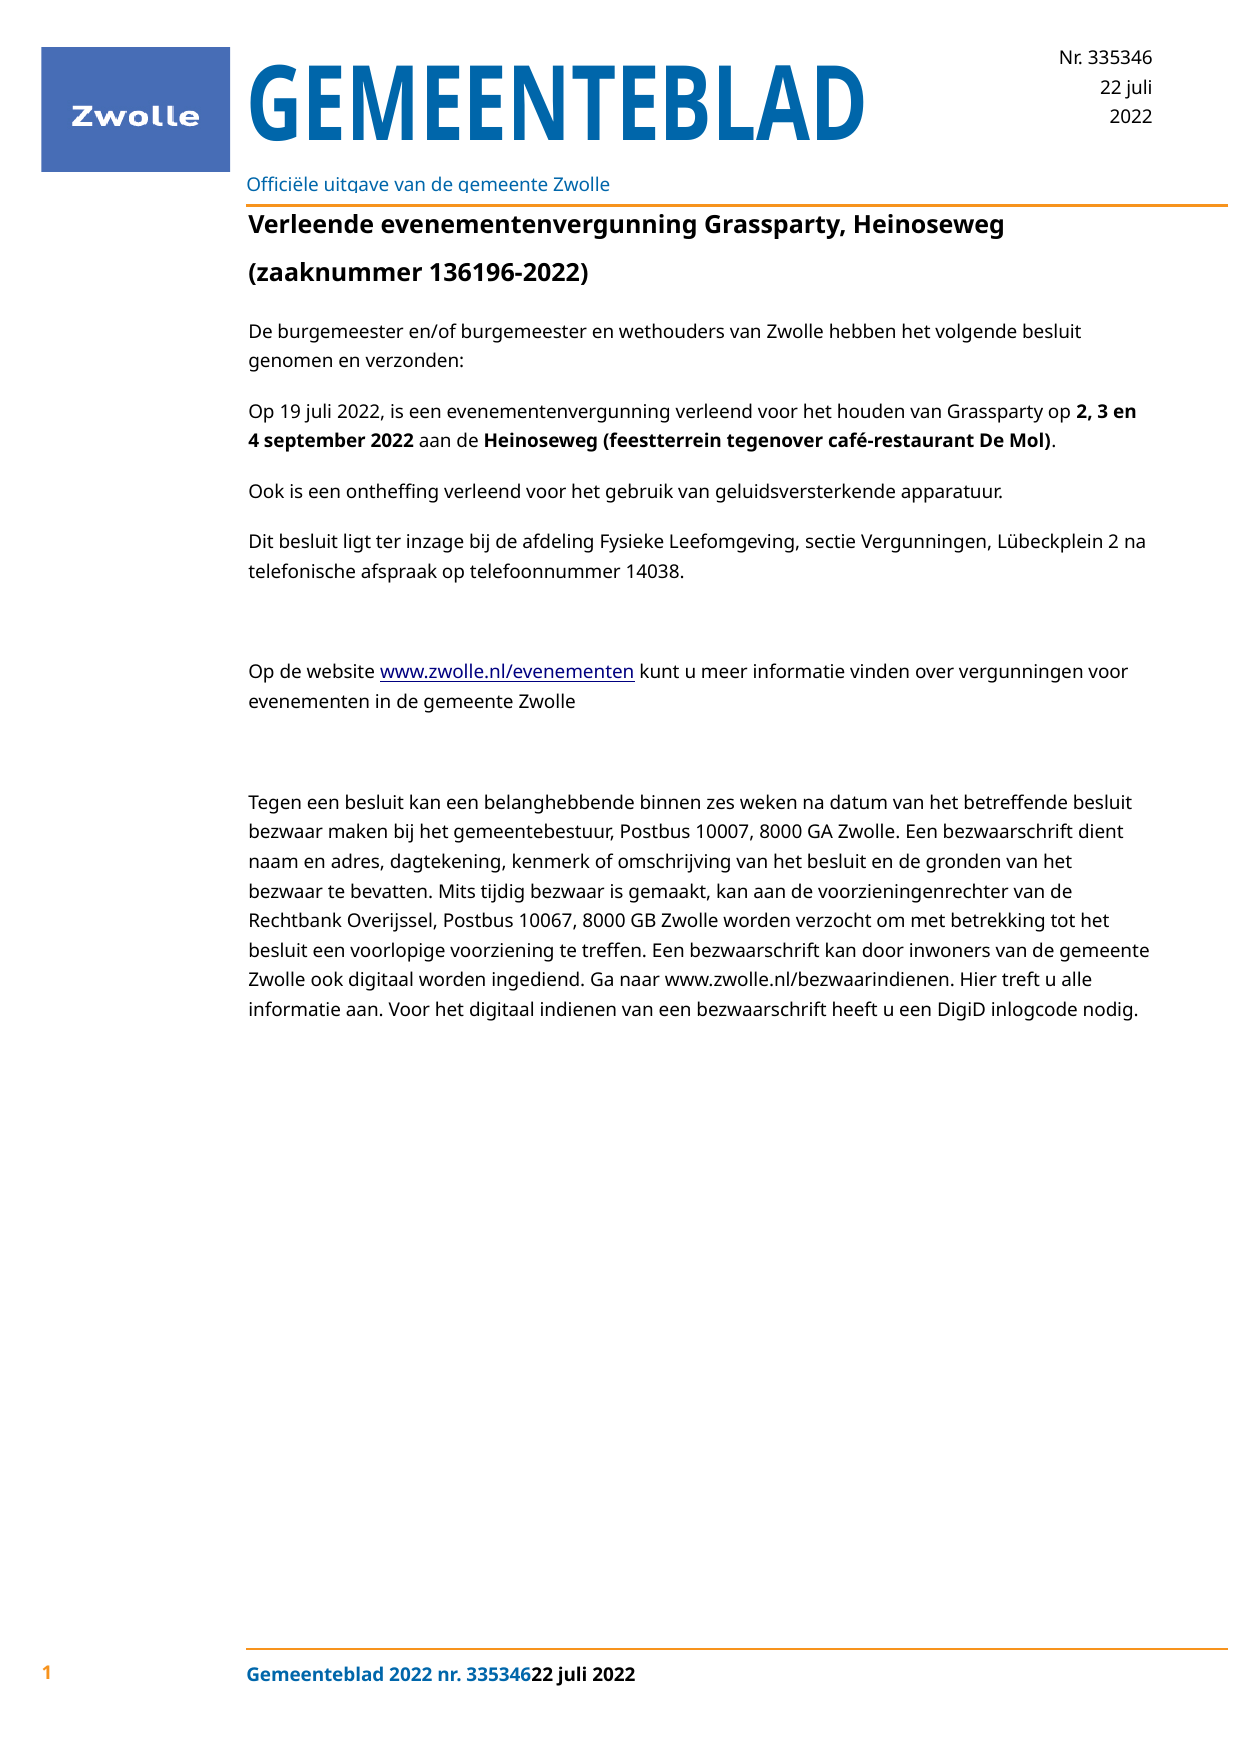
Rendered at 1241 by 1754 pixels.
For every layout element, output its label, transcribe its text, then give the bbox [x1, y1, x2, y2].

text Dit besluit ligt ter inzage bij de afdeling Fysieke Leefomgeving, sectie Vergunningen, Lübeckplein 2 na telefonische afspraak op telefoonnummer 14038. [248, 528, 1152, 584]
text De burgemeester en/of burgemeester en wethouders van Zwolle hebben het volgende besluit genomen en verzonden: [248, 318, 1152, 373]
picture [41, 47, 231, 172]
text Op de website www.zwolle.nl/evenementen kunt u meer informatie vinden over vergunningen voor evenementen in de gemeente Zwolle [248, 659, 1152, 714]
text Verleende evenementenvergunning Grassparty, Heinoseweg (zaaknummer 136196-2022) [248, 207, 1152, 288]
text Op 19 juli 2022, is een evenementenvergunning verleend voor het houden van Grassparty op 2, 3 en 4 september 2022 aan de Heinoseweg (feestterrein tegenover café-restaurant De Mol). [248, 398, 1152, 453]
text Ook is een ontheffing verleend voor het gebruik van geluidsversterkende apparatuur. [248, 478, 1152, 504]
text Tegen een besluit kan een belanghebbende binnen zes weken na datum van het betreffende besluit bezwaar maken bij het gemeentebestuur, Postbus 10007, 8000 GA Zwolle. Een bezwaarschrift dient naam en adres, dagtekening, kenmerk of omschrijving van het besluit en de gronden van het bezwaar te bevatten. Mits tijdig bezwaar is gemaakt, kan aan de voorzieningenrechter van de Rechtbank Overijssel, Postbus 10067, 8000 GB Zwolle worden verzocht om met betrekking tot het besluit een voorlopige voorziening te treffen. Een bezwaarschrift kan door inwoners van de gemeente Zwolle ook digitaal worden ingediend. Ga naar www.zwolle.nl/bezwaarindienen. Hier treft u alle informatie aan. Voor het digitaal indienen van een bezwaarschrift heeft u een DigiD inlogcode nodig. [248, 789, 1152, 1022]
